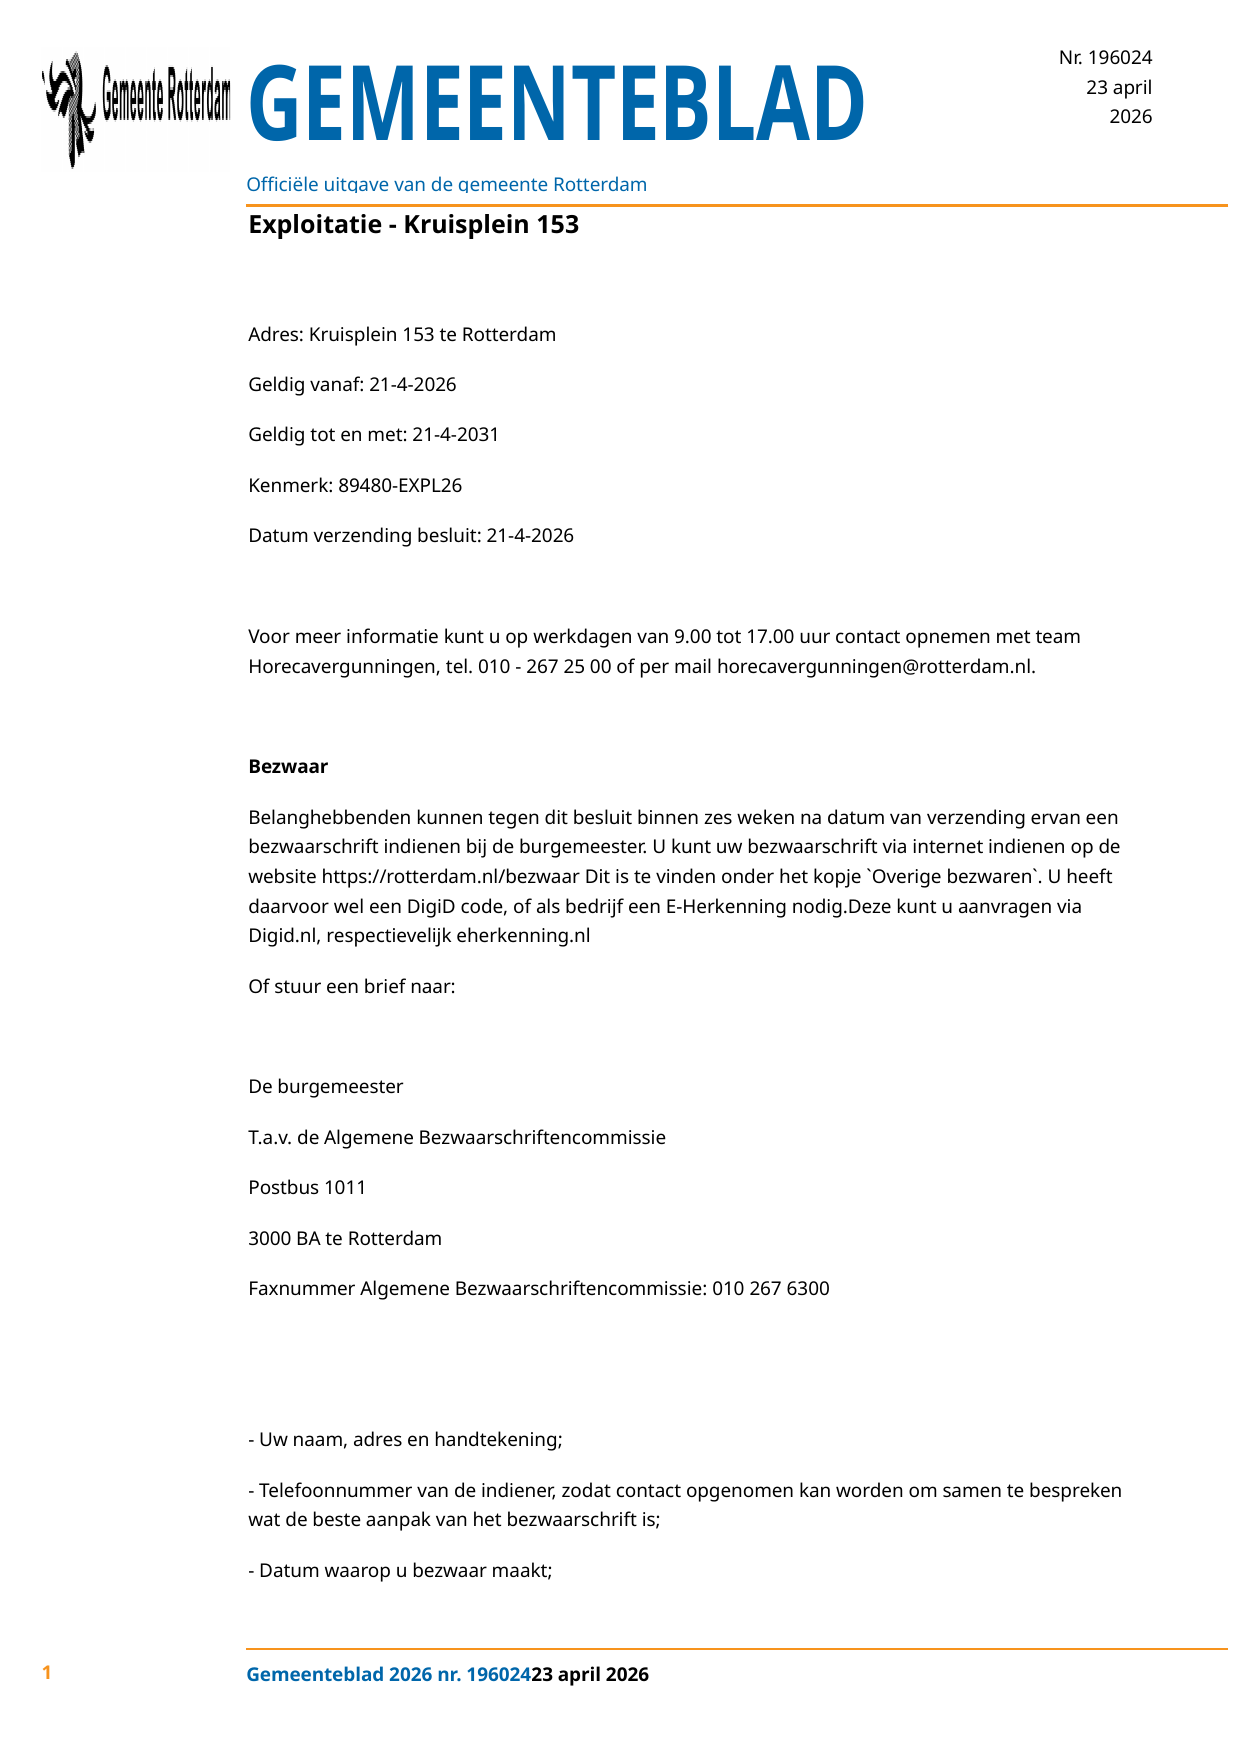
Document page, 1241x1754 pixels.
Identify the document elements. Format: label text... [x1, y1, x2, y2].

text - Datum waarop u bezwaar maakt; [248, 1557, 1152, 1583]
text Exploitatie - Kruisplein 153 [248, 207, 1152, 241]
text - Uw naam, adres en handtekening; [248, 1427, 1152, 1452]
text Of stuur een brief naar: [248, 973, 1152, 998]
text Adres: Kruisplein 153 te Rotterdam [248, 321, 1152, 346]
picture [41, 47, 231, 172]
text 3000 BA te Rotterdam [248, 1225, 1152, 1251]
text Geldig vanaf: 21-4-2026 [248, 371, 1152, 397]
text Postbus 1011 [248, 1174, 1152, 1200]
text Belanghebbenden kunnen tegen dit besluit binnen zes weken na datum van verzending ervan een bezwaarschrift indienen bij de burgemeester. U kunt uw bezwaarschrift via internet indienen op de website https://rotterdam.nl/bezwaar Dit is te vinden onder het kopje `Overige bezwaren`. U heeft daarvoor wel een DigiD code, of als bedrijf een E-Herkenning nodig.Deze kunt u aanvragen via Digid.nl, respectievelijk eherkenning.nl [248, 804, 1152, 948]
text Faxnummer Algemene Bezwaarschriftencommissie: 010 267 6300 [248, 1275, 1152, 1301]
text Voor meer informatie kunt u op werkdagen van 9.00 tot 17.00 uur contact opnemen met team Horecavergunningen, tel. 010 - 267 25 00 of per mail horecavergunningen@rotterdam.nl. [248, 623, 1152, 678]
text Kenmerk: 89480-EXPL26 [248, 472, 1152, 498]
text - Telefoonnummer van de indiener, zodat contact opgenomen kan worden om samen te bespreken wat de beste aanpak van het bezwaarschrift is; [248, 1477, 1152, 1532]
text Bezwaar [248, 754, 1152, 779]
text T.a.v. de Algemene Bezwaarschriftencommissie [248, 1124, 1152, 1150]
text De burgemeester [248, 1074, 1152, 1099]
text Datum verzending besluit: 21-4-2026 [248, 522, 1152, 548]
text Geldig tot en met: 21-4-2031 [248, 422, 1152, 447]
